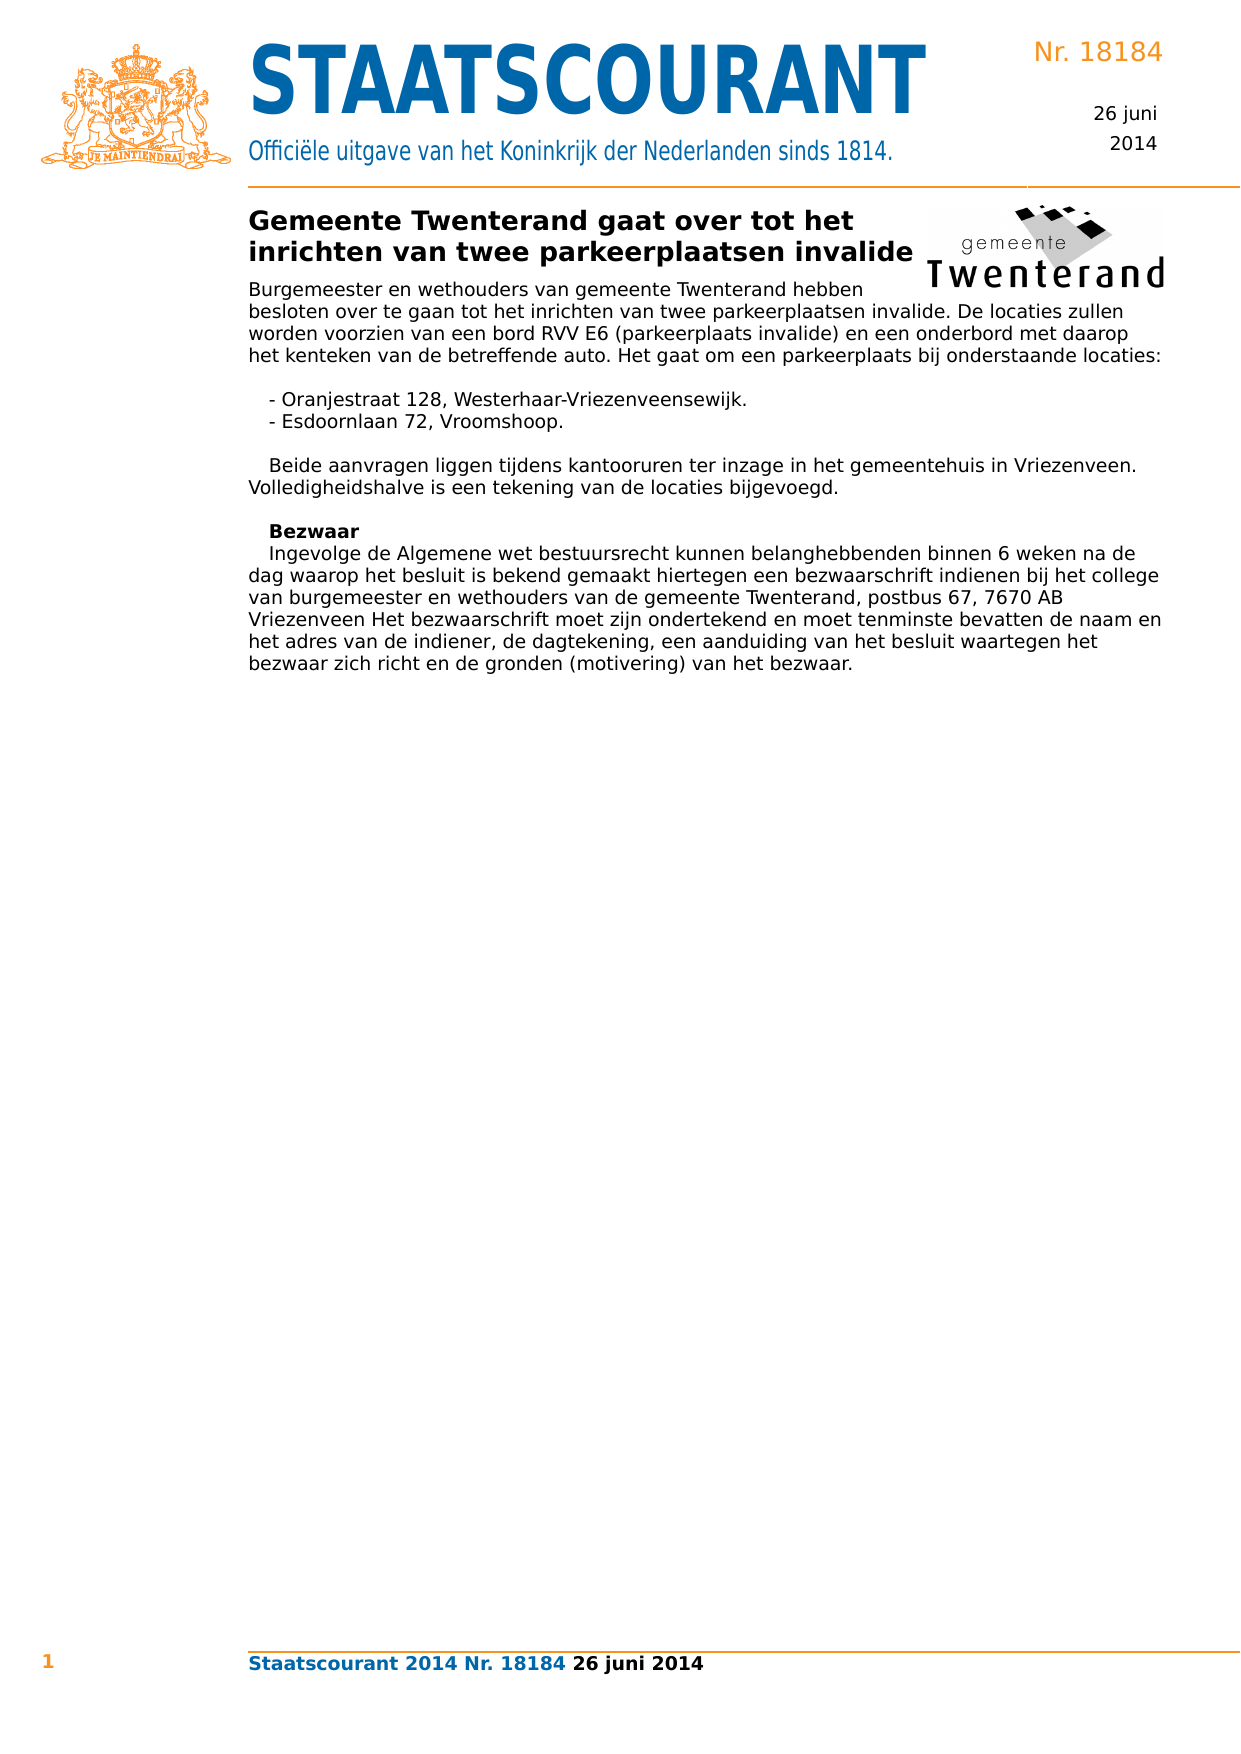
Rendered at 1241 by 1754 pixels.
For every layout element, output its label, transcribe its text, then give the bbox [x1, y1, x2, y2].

text Bezwaar [248, 521, 1163, 543]
text - Esdoornlaan 72, Vroomshoop. [248, 411, 1163, 433]
text Beide aanvragen liggen tijdens kantooruren ter inzage in het gemeentehuis in Vriezenveen. Volledigheidshalve is een tekening van de locaties bijgevoegd. [248, 455, 1163, 499]
text Burgemeester en wethouders van gemeente Twenterand hebben besloten over te gaan tot het inrichten van twee parkeerplaatsen invalide. De locaties zullen worden voorzien van een bord RVV E6 (parkeerplaats invalide) en een onderbord met daarop het kenteken van de betreffende auto. Het gaat om een parkeerplaats bij onderstaande locaties: [248, 279, 1163, 367]
picture [927, 205, 1164, 289]
picture [41, 44, 231, 169]
text Ingevolge de Algemene wet bestuursrecht kunnen belanghebbenden binnen 6 weken na de dag waarop het besluit is bekend gemaakt hiertegen een bezwaarschrift indienen bij het college van burgemeester en wethouders van de gemeente Twenterand, postbus 67, 7670 AB Vriezenveen Het bezwaarschrift moet zijn ondertekend en moet tenminste bevatten de naam en het adres van de indiener, de dagtekening, een aanduiding van het besluit waartegen het bezwaar zich richt en de gronden (motivering) van het bezwaar. [248, 543, 1163, 675]
text - Oranjestraat 128, Westerhaar-Vriezenveensewijk. [248, 389, 1163, 411]
subtitle Gemeente Twenterand gaat over tot het inrichten van twee parkeerplaatsen invalide [248, 206, 927, 268]
